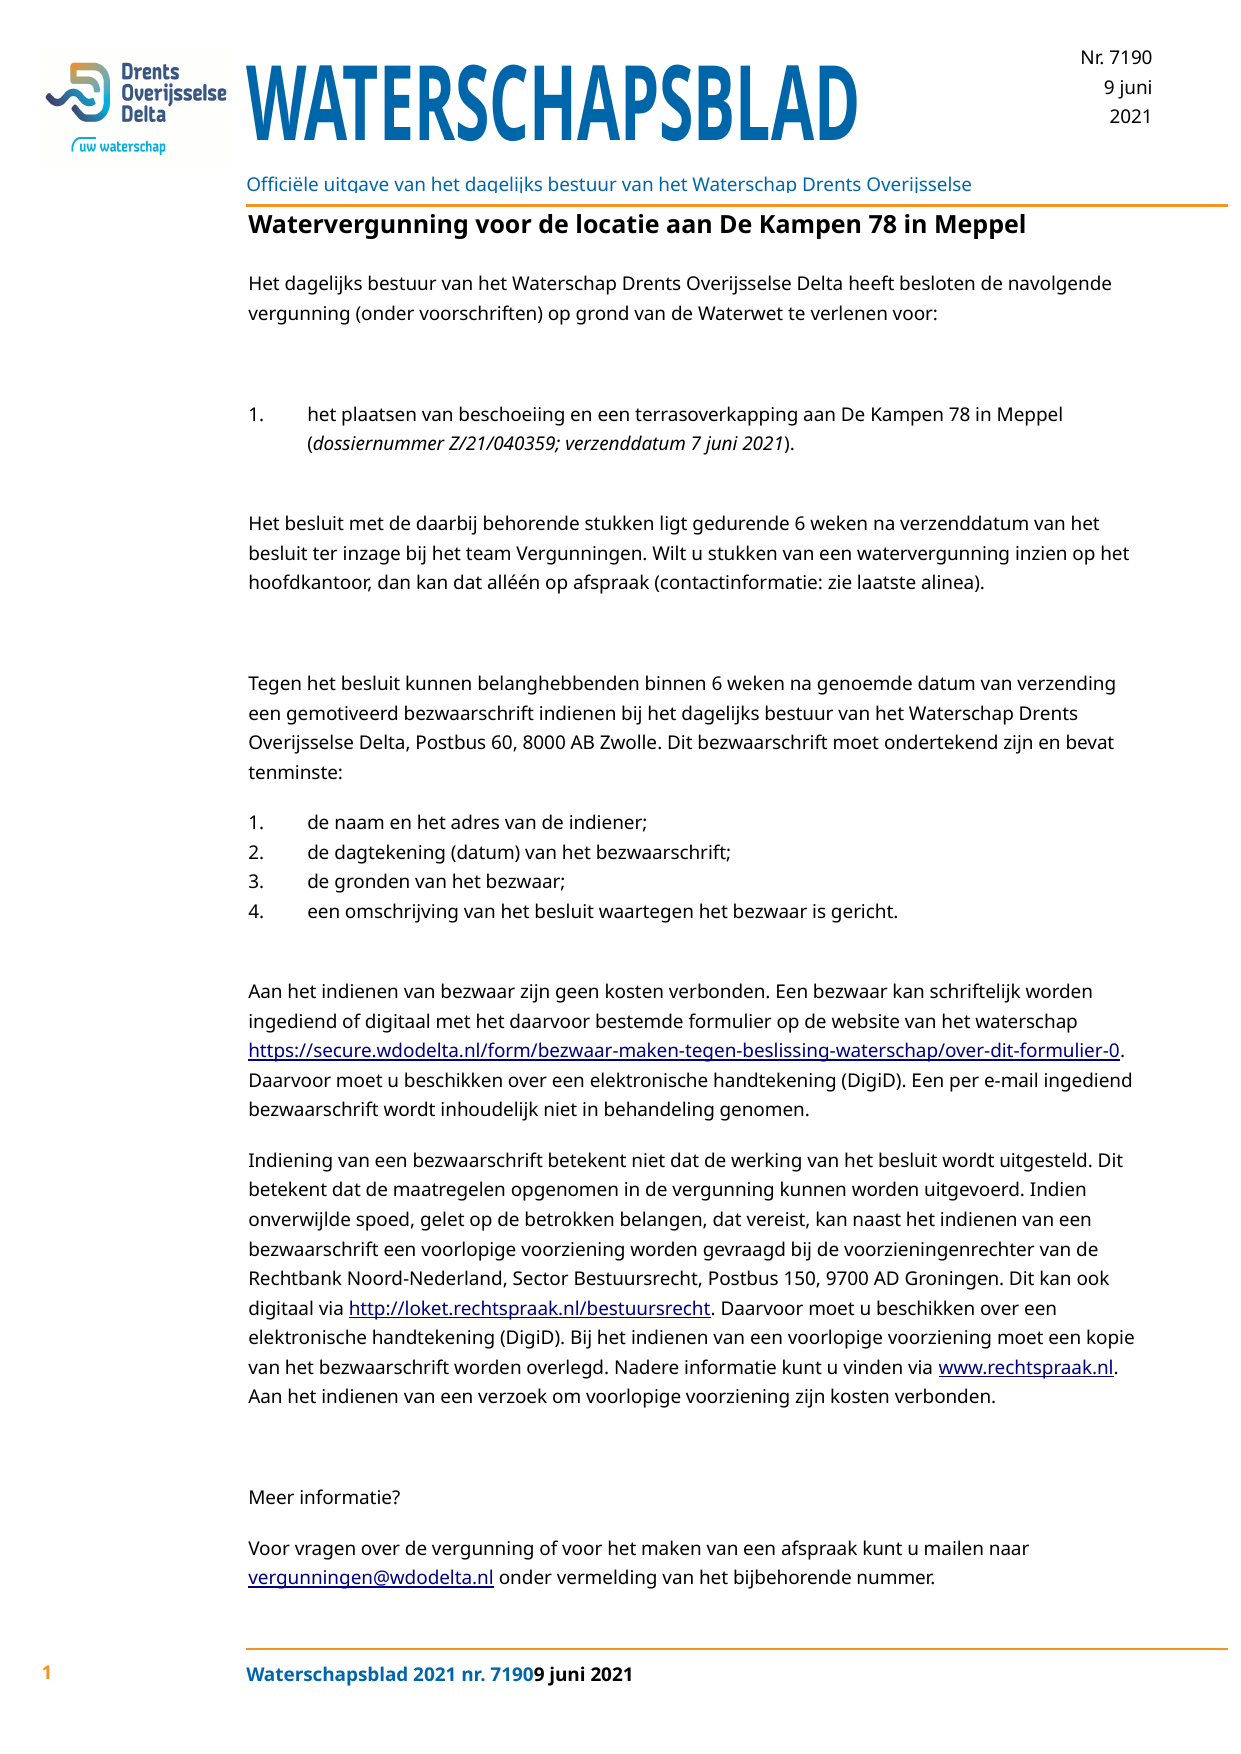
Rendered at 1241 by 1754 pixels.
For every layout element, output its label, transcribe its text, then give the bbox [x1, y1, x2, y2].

text Indiening van een bezwaarschrift betekent niet dat de werking van het besluit wordt uitgesteld. Dit betekent dat de maatregelen opgenomen in de vergunning kunnen worden uitgevoerd. Indien onverwijlde spoed, gelet op de betrokken belangen, dat vereist, kan naast het indienen van een bezwaarschrift een voorlopige voorziening worden gevraagd bij de voorzieningenrechter van de Rechtbank Noord-Nederland, Sector Bestuursrecht, Postbus 150, 9700 AD Groningen. Dit kan ook digitaal via http://loket.rechtspraak.nl/bestuursrecht. Daarvoor moet u beschikken over een elektronische handtekening (DigiD). Bij het indienen van een voorlopige voorziening moet een kopie van het bezwaarschrift worden overlegd. Nadere informatie kunt u vinden via www.rechtspraak.nl. Aan het indienen van een verzoek om voorlopige voorziening zijn kosten verbonden. [248, 1147, 1152, 1409]
list het plaatsen van beschoeiing en een terrasoverkapping aan De Kampen 78 in Meppel (dossiernummer Z/21/040359; verzenddatum 7 juni 2021). [248, 401, 1152, 456]
list de gronden van het bezwaar; [248, 869, 1152, 894]
text Het dagelijks bestuur van het Waterschap Drents Overijsselse Delta heeft besloten de navolgende vergunning (onder voorschriften) op grond van de Waterwet te verlenen voor: [248, 270, 1152, 326]
text Aan het indienen van bezwaar zijn geen kosten verbonden. Een bezwaar kan schriftelijk worden ingediend of digitaal met het daarvoor bestemde formulier op de website van het waterschap https://secure.wdodelta.nl/form/bezwaar-maken-tegen-beslissing-waterschap/over-dit-formulier-0. Daarvoor moet u beschikken over een elektronische handtekening (DigiD). Een per e-mail ingediend bezwaarschrift wordt inhoudelijk niet in behandeling genomen. [248, 978, 1152, 1122]
picture [41, 47, 231, 172]
text Meer informatie? [248, 1484, 1152, 1510]
text Tegen het besluit kunnen belanghebbenden binnen 6 weken na genoemde datum van verzending een gemotiveerd bezwaarschrift indienen bij het dagelijks bestuur van het Waterschap Drents Overijsselse Delta, Postbus 60, 8000 AB Zwolle. Dit bezwaarschrift moet ondertekend zijn en bevat tenminste: [248, 670, 1152, 785]
list de naam en het adres van de indiener; [248, 809, 1152, 835]
list een omschrijving van het besluit waartegen het bezwaar is gericht. [248, 898, 1152, 924]
text Voor vragen over de vergunning of voor het maken van een afspraak kunt u mailen naar vergunningen@wdodelta.nl onder vermelding van het bijbehorende nummer. [248, 1535, 1152, 1590]
text Watervergunning voor de locatie aan De Kampen 78 in Meppel [248, 207, 1152, 241]
list de dagtekening (datum) van het bezwaarschrift; [248, 839, 1152, 865]
text Het besluit met de daarbij behorende stukken ligt gedurende 6 weken na verzenddatum van het besluit ter inzage bij het team Vergunningen. Wilt u stukken van een watervergunning inzien op het hoofdkantoor, dan kan dat alléén op afspraak (contactinformatie: zie laatste alinea). [248, 510, 1152, 595]
